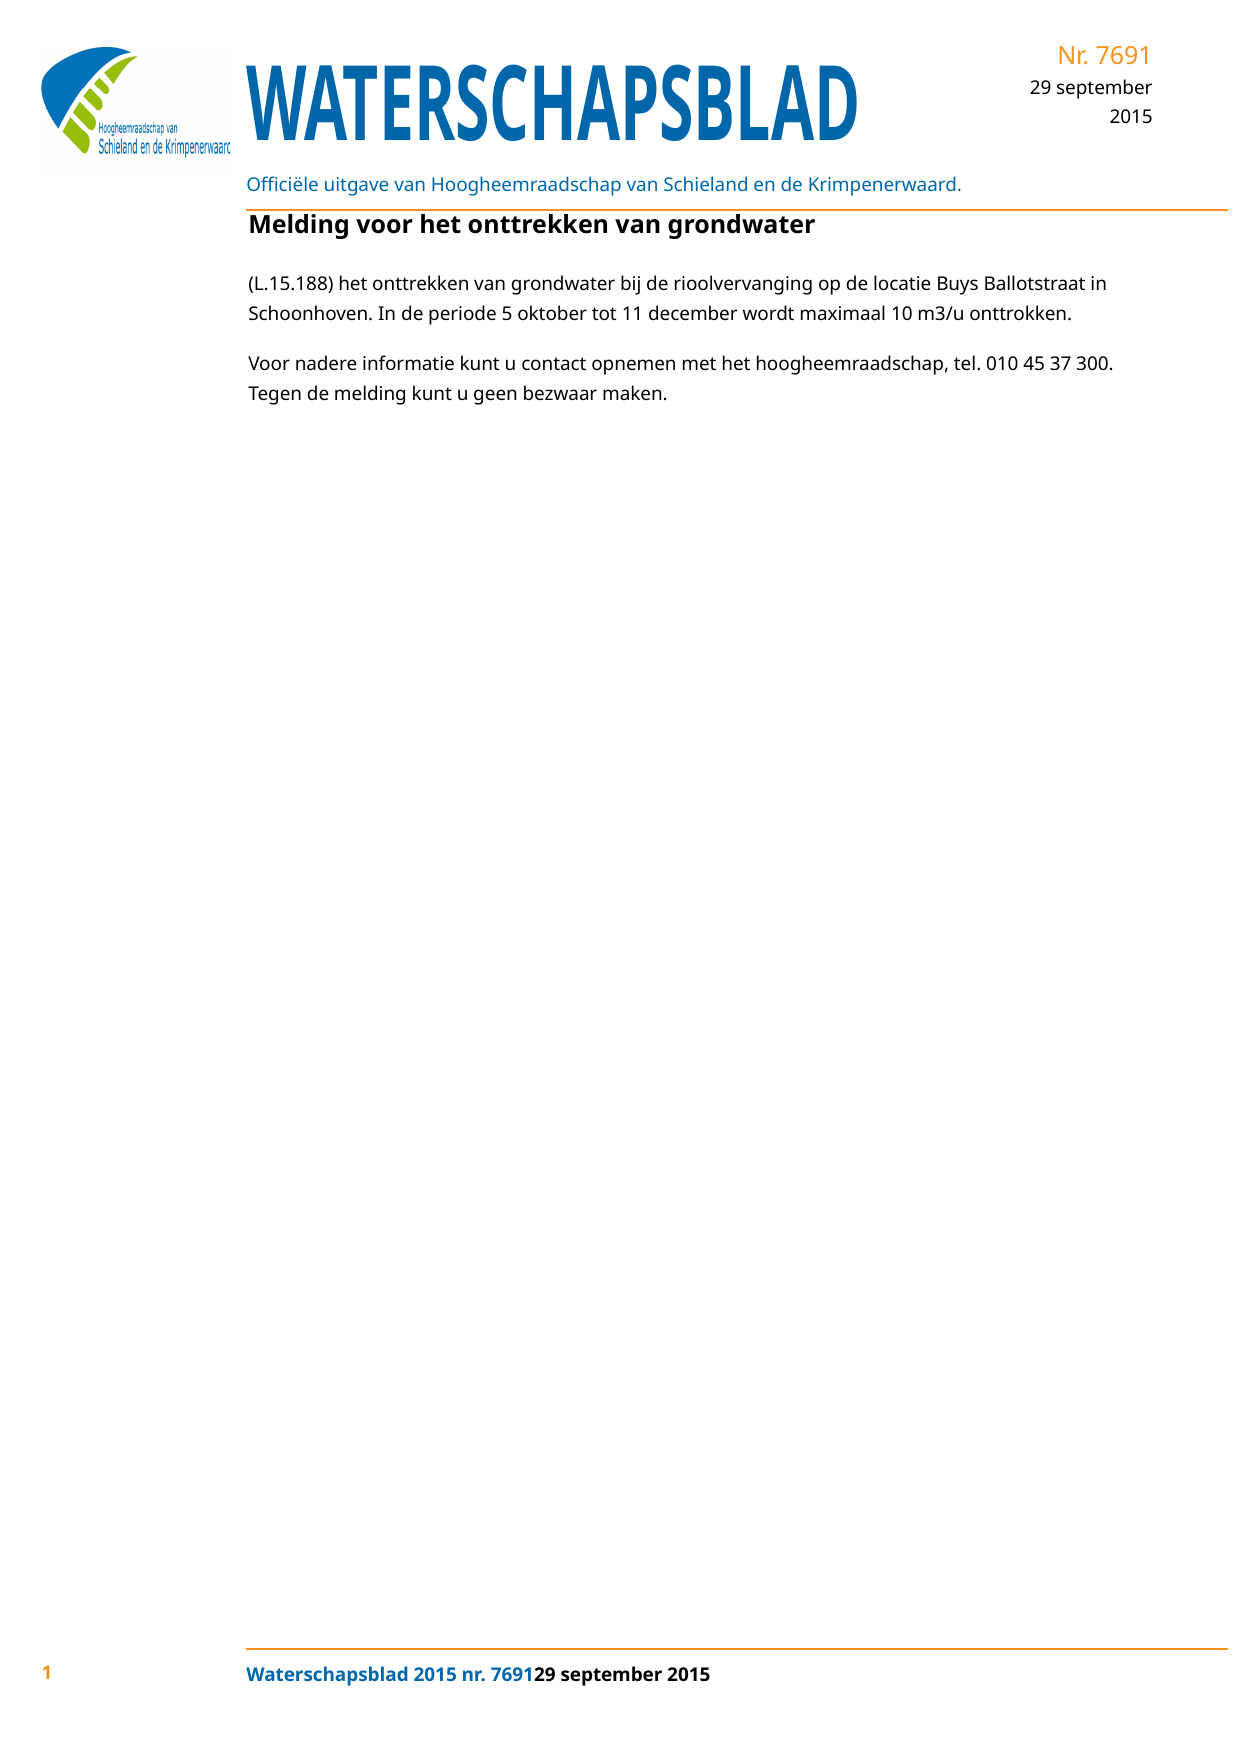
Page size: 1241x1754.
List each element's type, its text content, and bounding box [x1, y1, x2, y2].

text Melding voor het onttrekken van grondwater [248, 211, 1152, 241]
text (L.15.188) het onttrekken van grondwater bij de rioolvervanging op de locatie Buys Ballotstraat in Schoonhoven. In de periode 5 oktober tot 11 december wordt maximaal 10 m3/u onttrokken. [248, 270, 1152, 326]
text Voor nadere informatie kunt u contact opnemen met het hoogheemraadschap, tel. 010 45 37 300. Tegen de melding kunt u geen bezwaar maken. [248, 350, 1152, 406]
picture [41, 47, 231, 172]
